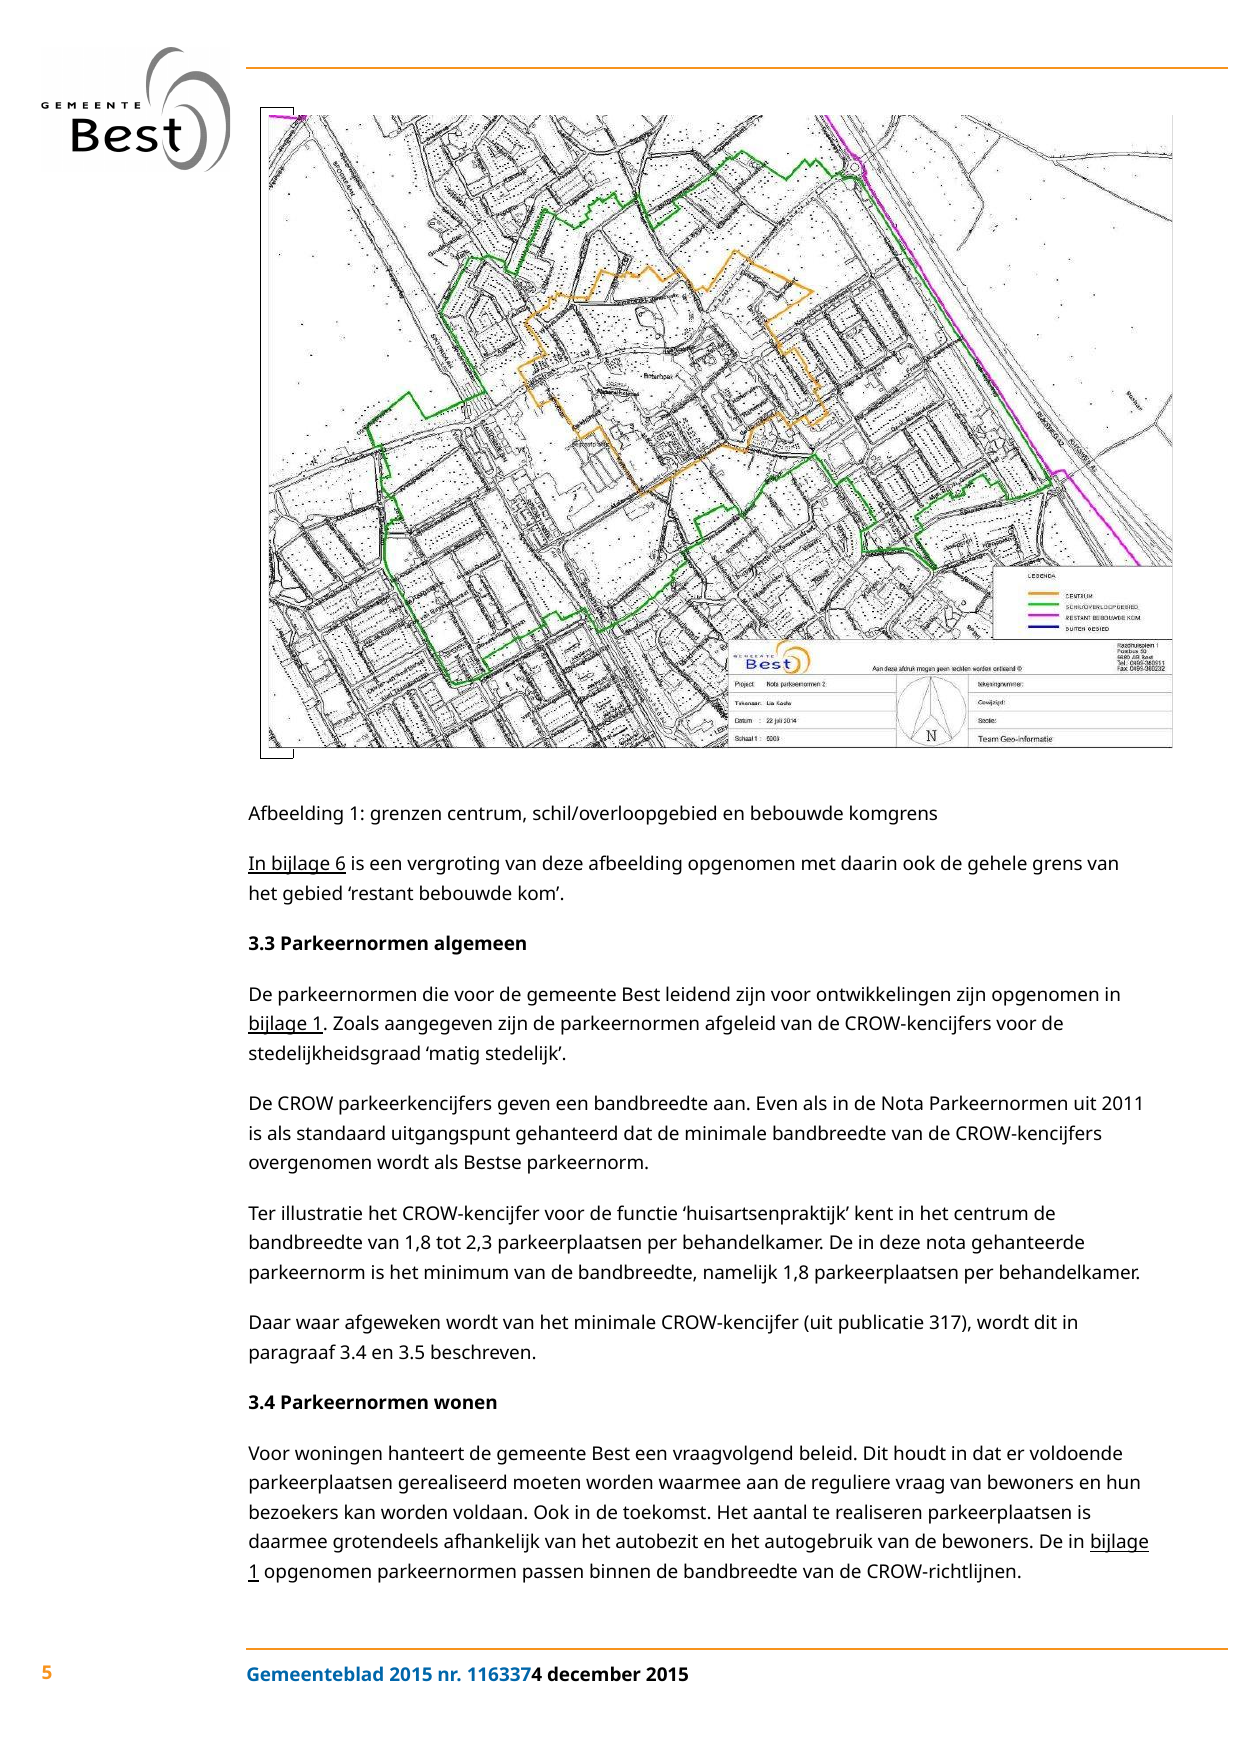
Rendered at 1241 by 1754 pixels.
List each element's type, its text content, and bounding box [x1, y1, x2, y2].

picture [268, 115, 1173, 749]
text 3.4 Parkeernormen wonen [248, 1389, 1152, 1415]
text In bijlage 6 is een vergroting van deze afbeelding opgenomen met daarin ook de gehele grens van het gebied ‘restant bebouwde kom’. [248, 850, 1152, 906]
text 3.3 Parkeernormen algemeen [248, 930, 1152, 956]
picture [41, 47, 231, 172]
text Voor woningen hanteert de gemeente Best een vraagvolgend beleid. Dit houdt in dat er voldoende parkeerplaatsen gerealiseerd moeten worden waarmee aan de reguliere vraag van bewoners en hun bezoekers kan worden voldaan. Ook in de toekomst. Het aantal te realiseren parkeerplaatsen is daarmee grotendeels afhankelijk van het autobezit en het autogebruik van de bewoners. De in bijlage 1 opgenomen parkeernormen passen binnen de bandbreedte van de CROW-richtlijnen. [248, 1440, 1152, 1584]
text De parkeernormen die voor de gemeente Best leidend zijn voor ontwikkelingen zijn opgenomen in bijlage 1. Zoals aangegeven zijn de parkeernormen afgeleid van de CROW-kencijfers voor de stedelijkheidsgraad ‘matig stedelijk’. [248, 981, 1152, 1066]
text Ter illustratie het CROW-kencijfer voor de functie ‘huisartsenpraktijk’ kent in het centrum de bandbreedte van 1,8 tot 2,3 parkeerplaatsen per behandelkamer. De in deze nota gehanteerde parkeernorm is het minimum van de bandbreedte, namelijk 1,8 parkeerplaatsen per behandelkamer. [248, 1200, 1152, 1285]
text De CROW parkeerkencijfers geven een bandbreedte aan. Even als in de Nota Parkeernormen uit 2011 is als standaard uitgangspunt gehanteerd dat de minimale bandbreedte van de CROW-kencijfers overgenomen wordt als Bestse parkeernorm. [248, 1090, 1152, 1175]
text Daar waar afgeweken wordt van het minimale CROW-kencijfer (uit publicatie 317), wordt dit in paragraaf 3.4 en 3.5 beschreven. [248, 1309, 1152, 1365]
text Afbeelding 1: grenzen centrum, schil/overloopgebied en bebouwde komgrens [248, 800, 1152, 826]
